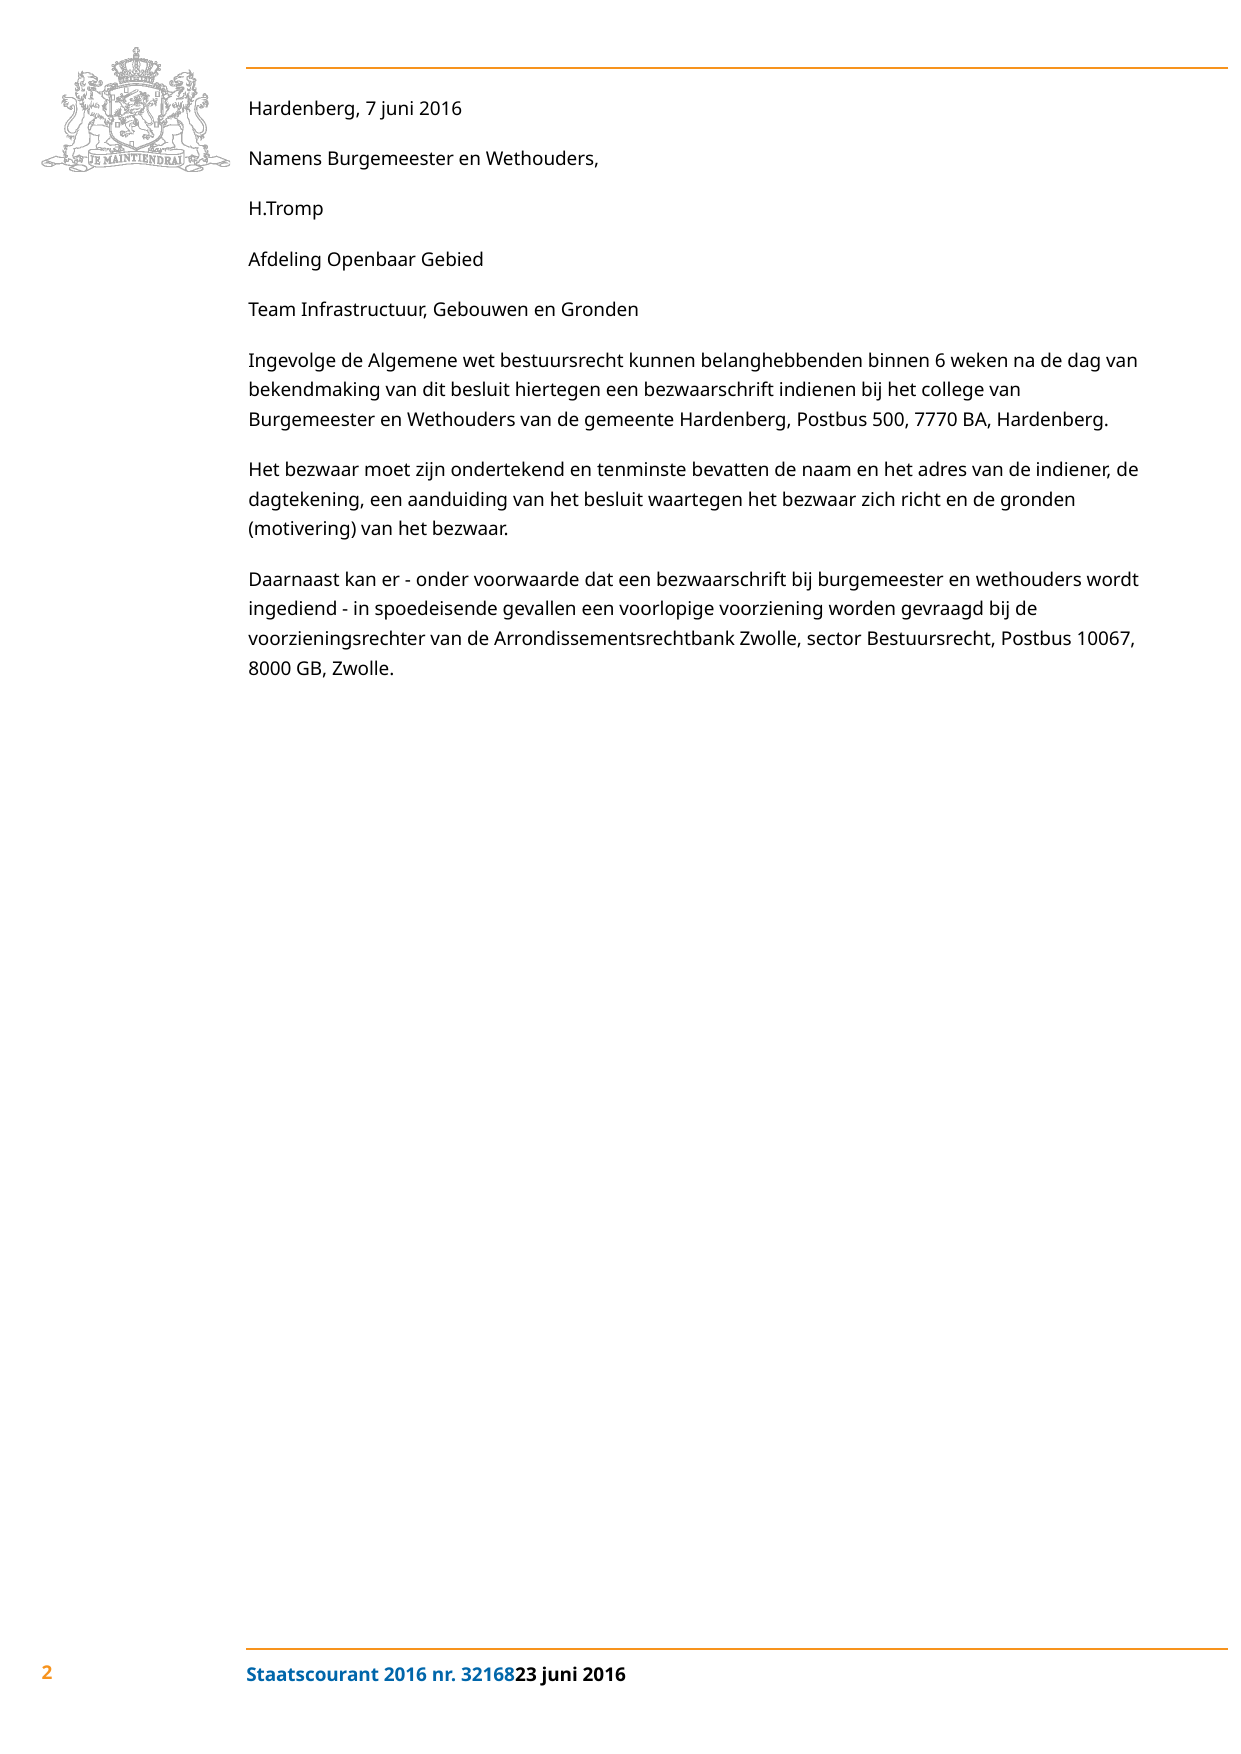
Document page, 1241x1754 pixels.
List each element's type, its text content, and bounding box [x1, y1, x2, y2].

text Afdeling Openbaar Gebied [248, 246, 1152, 272]
text Team Infrastructuur, Gebouwen en Gronden [248, 296, 1152, 322]
text Daarnaast kan er - onder voorwaarde dat een bezwaarschrift bij burgemeester en wethouders wordt ingediend - in spoedeisende gevallen een voorlopige voorziening worden gevraagd bij de voorzieningsrechter van de Arrondissementsrechtbank Zwolle, sector Bestuursrecht, Postbus 10067, 8000 GB, Zwolle. [248, 566, 1152, 681]
text Ingevolge de Algemene wet bestuursrecht kunnen belanghebbenden binnen 6 weken na de dag van bekendmaking van dit besluit hiertegen een bezwaarschrift indienen bij het college van Burgemeester en Wethouders van de gemeente Hardenberg, Postbus 500, 7770 BA, Hardenberg. [248, 347, 1152, 432]
text Namens Burgemeester en Wethouders, [248, 145, 1152, 171]
text H.Tromp [248, 196, 1152, 221]
text Hardenberg, 7 juni 2016 [248, 95, 1152, 121]
text Het bezwaar moet zijn ondertekend en tenminste bevatten de naam en het adres van de indiener, de dagtekening, een aanduiding van het besluit waartegen het bezwaar zich richt en de gronden (motivering) van het bezwaar. [248, 456, 1152, 541]
picture [41, 47, 231, 172]
